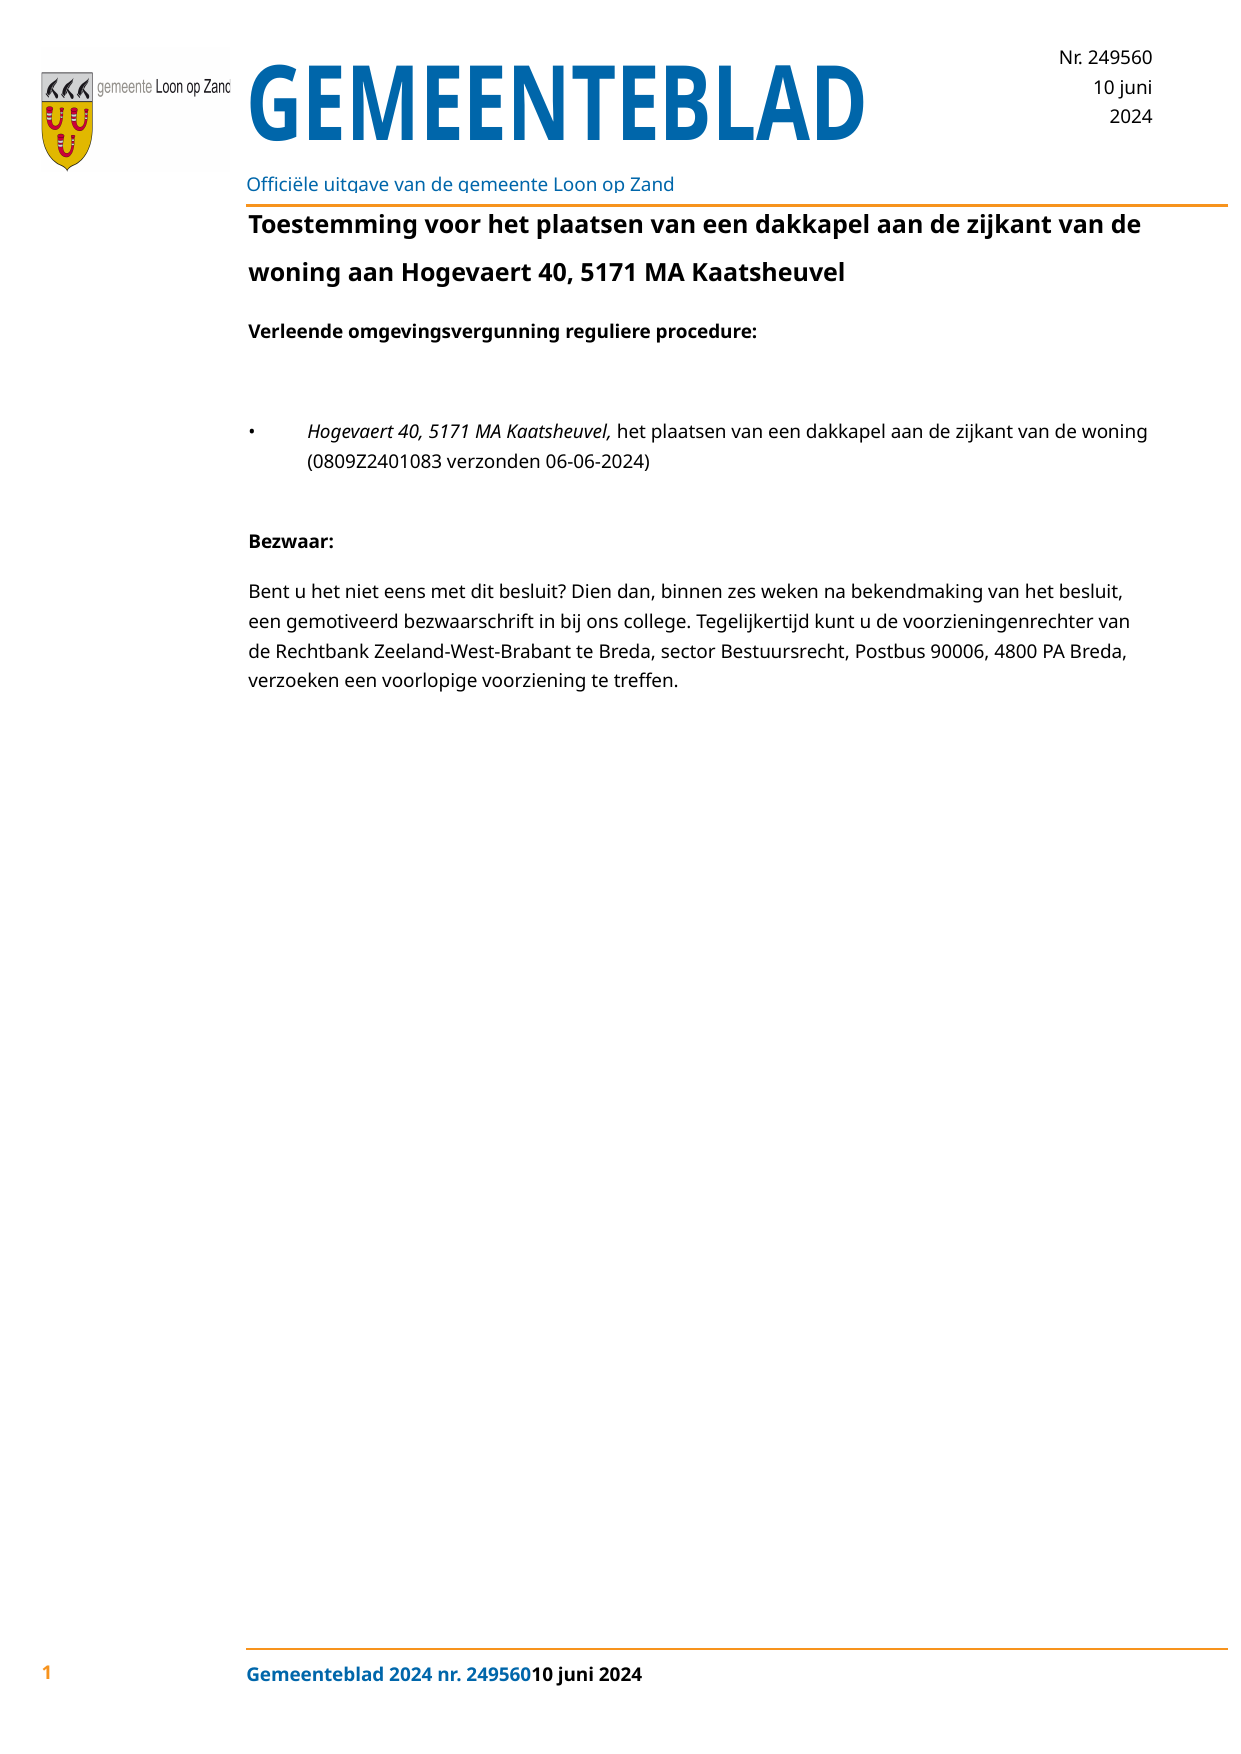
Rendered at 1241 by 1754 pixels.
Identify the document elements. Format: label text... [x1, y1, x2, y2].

text Verleende omgevingsvergunning reguliere procedure: [248, 318, 1152, 344]
list Hogevaert 40, 5171 MA Kaatsheuvel, het plaatsen van een dakkapel aan de zijkant van de woning (0809Z2401083 verzonden 06-06-2024) [248, 419, 1152, 474]
text Toestemming voor het plaatsen van een dakkapel aan de zijkant van de woning aan Hogevaert 40, 5171 MA Kaatsheuvel [248, 207, 1152, 288]
text Bent u het niet eens met dit besluit? Dien dan, binnen zes weken na bekendmaking van het besluit, een gemotiveerd bezwaarschrift in bij ons college. Tegelijkertijd kunt u de voorzieningenrechter van de Rechtbank Zeeland-West-Brabant te Breda, sector Bestuursrecht, Postbus 90006, 4800 PA Breda, verzoeken een voorlopige voorziening te treffen. [248, 579, 1152, 693]
text Bezwaar: [248, 528, 1152, 554]
picture [41, 47, 231, 172]
